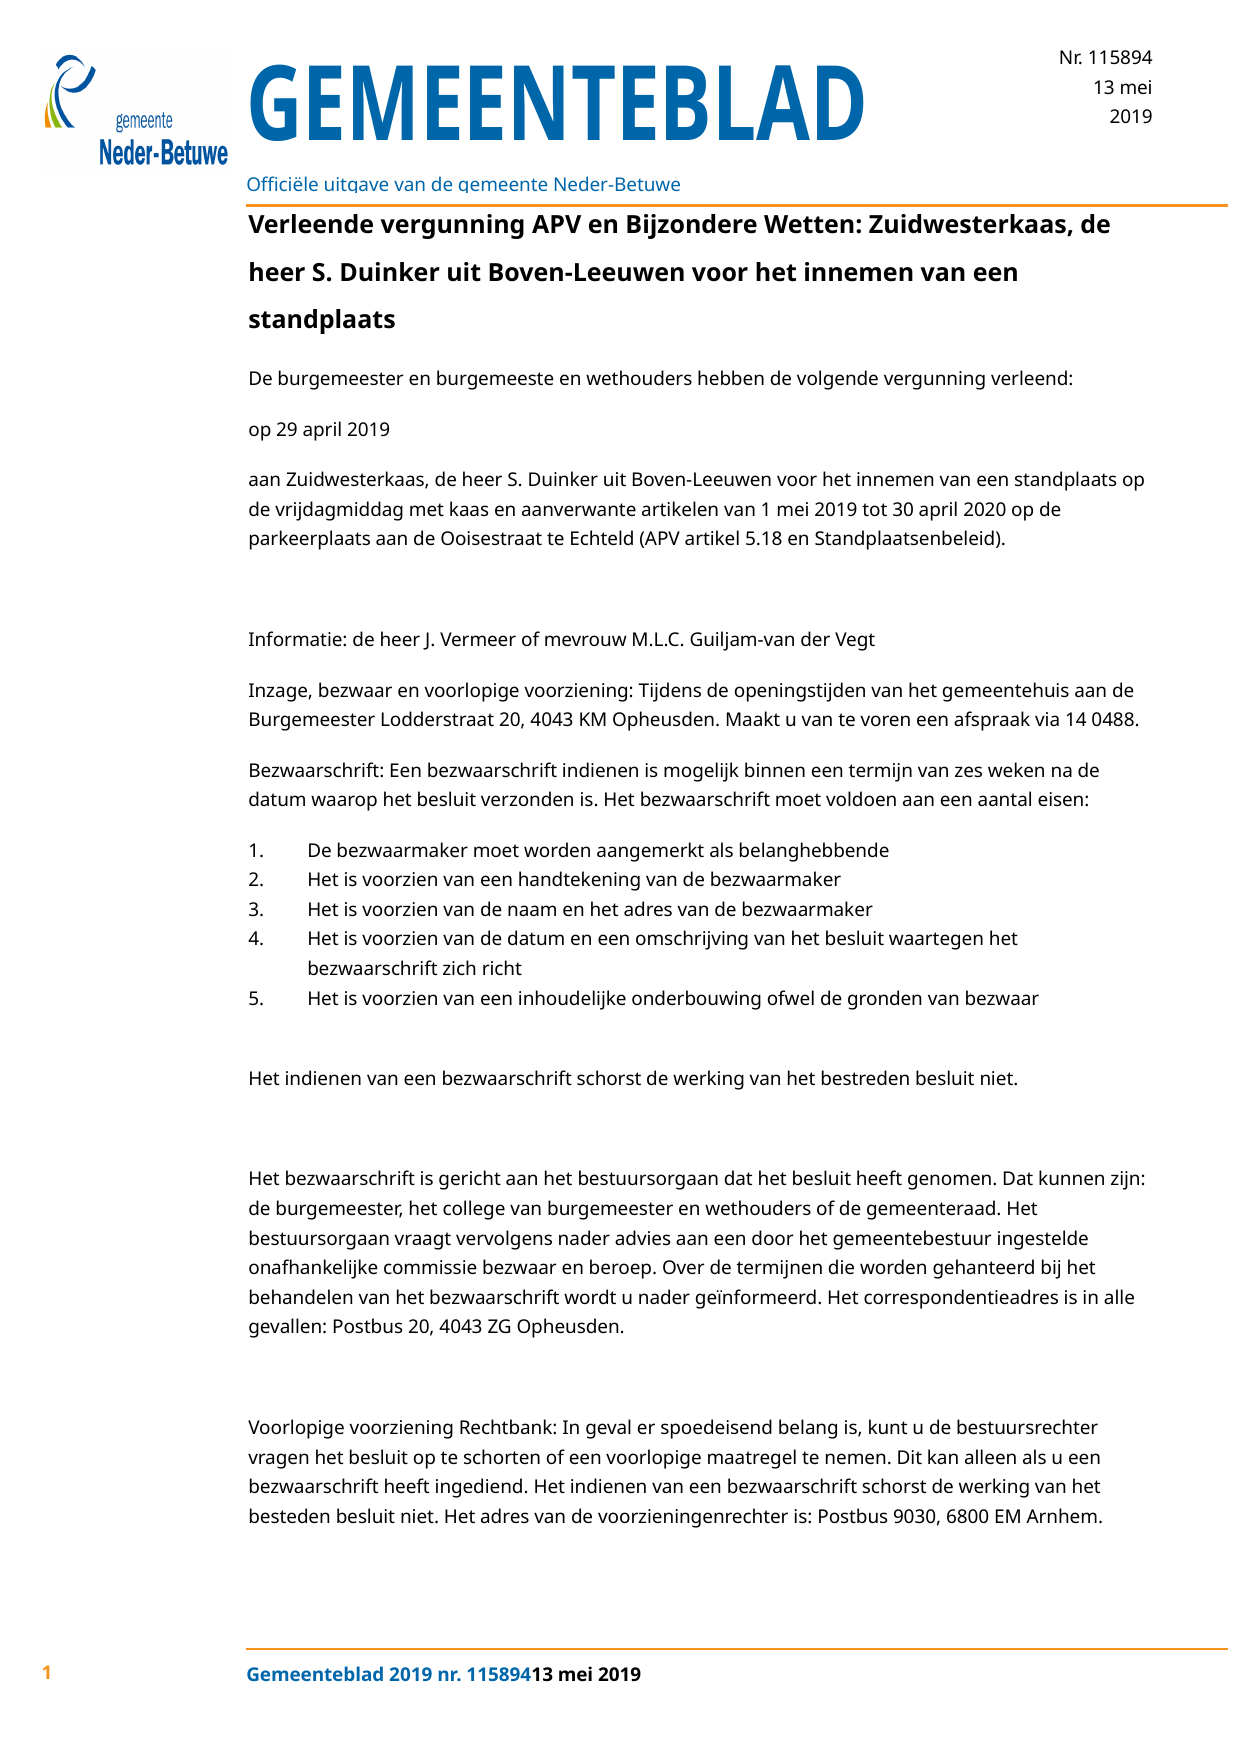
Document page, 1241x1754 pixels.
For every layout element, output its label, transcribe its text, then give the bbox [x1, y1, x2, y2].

text Het indienen van een bezwaarschrift schorst de werking van het bestreden besluit niet. [248, 1065, 1152, 1090]
picture [41, 47, 231, 172]
text op 29 april 2019 [248, 416, 1152, 442]
list Het is voorzien van de naam en het adres van de bezwaarmaker [248, 896, 1152, 922]
text Informatie: de heer J. Vermeer of mevrouw M.L.C. Guiljam-van der Vegt [248, 626, 1152, 652]
text aan Zuidwesterkaas, de heer S. Duinker uit Boven-Leeuwen voor het innemen van een standplaats op de vrijdagmiddag met kaas en aanverwante artikelen van 1 mei 2019 tot 30 april 2020 op de parkeerplaats aan de Ooisestraat te Echteld (APV artikel 5.18 en Standplaatsenbeleid). [248, 466, 1152, 551]
text Voorlopige voorziening Rechtbank: In geval er spoedeisend belang is, kunt u de bestuursrechter vragen het besluit op te schorten of een voorlopige maatregel te nemen. Dit kan alleen als u een bezwaarschrift heeft ingediend. Het indienen van een bezwaarschrift schorst de werking van het besteden besluit niet. Het adres van de voorzieningenrechter is: Postbus 9030, 6800 EM Arnhem. [248, 1414, 1152, 1529]
text Bezwaarschrift: Een bezwaarschrift indienen is mogelijk binnen een termijn van zes weken na de datum waarop het besluit verzonden is. Het bezwaarschrift moet voldoen aan een aantal eisen: [248, 757, 1152, 812]
text Inzage, bezwaar en voorlopige voorziening: Tijdens de openingstijden van het gemeentehuis aan de Burgemeester Lodderstraat 20, 4043 KM Opheusden. Maakt u van te voren een afspraak via 14 0488. [248, 677, 1152, 732]
list Het is voorzien van een inhoudelijke onderbouwing ofwel de gronden van bezwaar [248, 985, 1152, 1010]
list Het is voorzien van een handtekening van de bezwaarmaker [248, 866, 1152, 892]
list De bezwaarmaker moet worden aangemerkt als belanghebbende [248, 837, 1152, 862]
text Verleende vergunning APV en Bijzondere Wetten: Zuidwesterkaas, de heer S. Duinker uit Boven-Leeuwen voor het innemen van een standplaats [248, 207, 1152, 336]
text Het bezwaarschrift is gericht aan het bestuursorgaan dat het besluit heeft genomen. Dat kunnen zijn: de burgemeester, het college van burgemeester en wethouders of de gemeenteraad. Het bestuursorgaan vraagt vervolgens nader advies aan een door het gemeentebestuur ingestelde onafhankelijke commissie bezwaar en beroep. Over de termijnen die worden gehanteerd bij het behandelen van het bezwaarschrift wordt u nader geïnformeerd. Het correspondentieadres is in alle gevallen: Postbus 20, 4043 ZG Opheusden. [248, 1166, 1152, 1339]
text De burgemeester en burgemeeste en wethouders hebben de volgende vergunning verleend: [248, 366, 1152, 391]
list Het is voorzien van de datum en een omschrijving van het besluit waartegen het bezwaarschrift zich richt [248, 926, 1152, 981]
